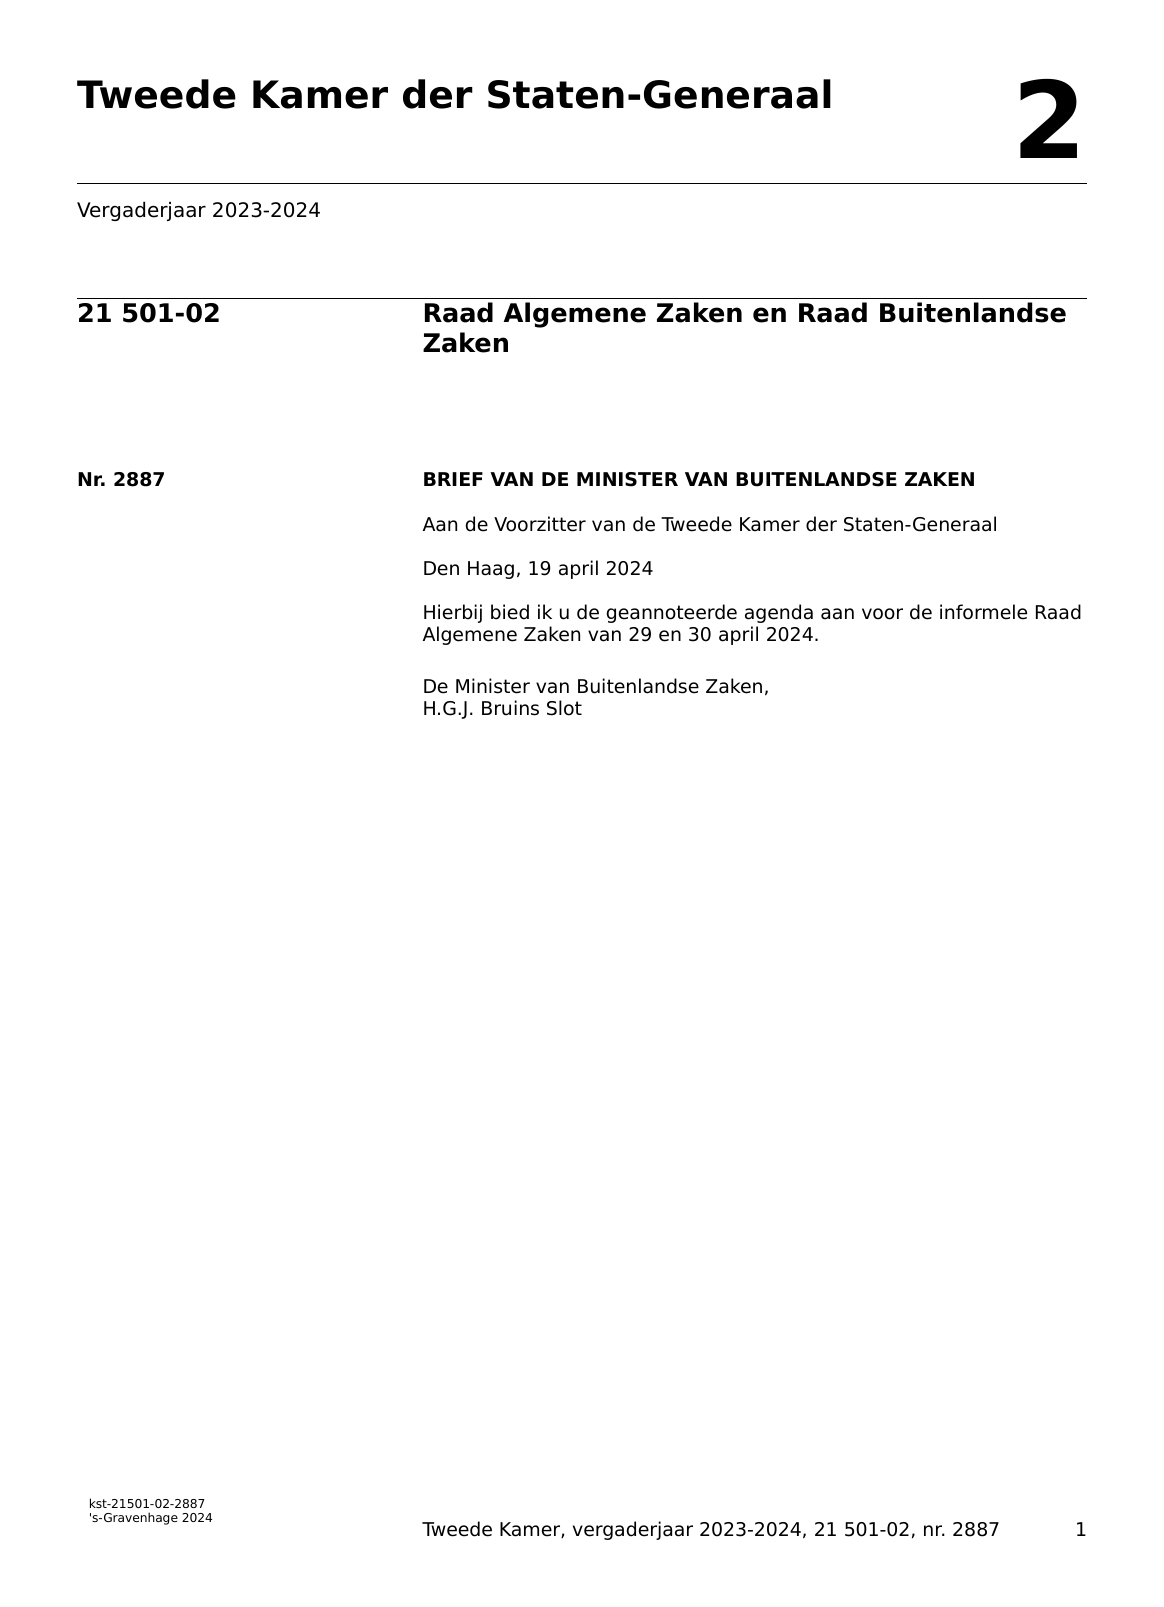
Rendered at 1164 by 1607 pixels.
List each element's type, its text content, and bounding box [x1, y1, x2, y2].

subtitle Nr. 2887 BRIEF VAN DE MINISTER VAN BUITENLANDSE ZAKEN [77, 469, 1087, 491]
table_header 2 [886, 59, 1087, 183]
subtitle 21 501-02 Raad Algemene Zaken en Raad Buitenlandse Zaken [77, 299, 1087, 358]
table_header Tweede Kamer der Staten-Generaal [77, 59, 886, 183]
text Hierbij bied ik u de geannoteerde agenda aan voor de informele Raad Algemene Zaken van 29 en 30 april 2024. [422, 602, 1087, 646]
text De Minister van Buitenlandse Zaken, H.G.J. Bruins Slot [422, 676, 1087, 720]
text kst-21501-02-2887 [88, 1497, 323, 1511]
text Den Haag, 19 april 2024 [422, 558, 1087, 580]
table_cell Vergaderjaar 2023-2024 [77, 184, 1087, 298]
text 's-Gravenhage 2024 [88, 1511, 323, 1525]
text Aan de Voorzitter van de Tweede Kamer der Staten-Generaal [422, 513, 1087, 536]
